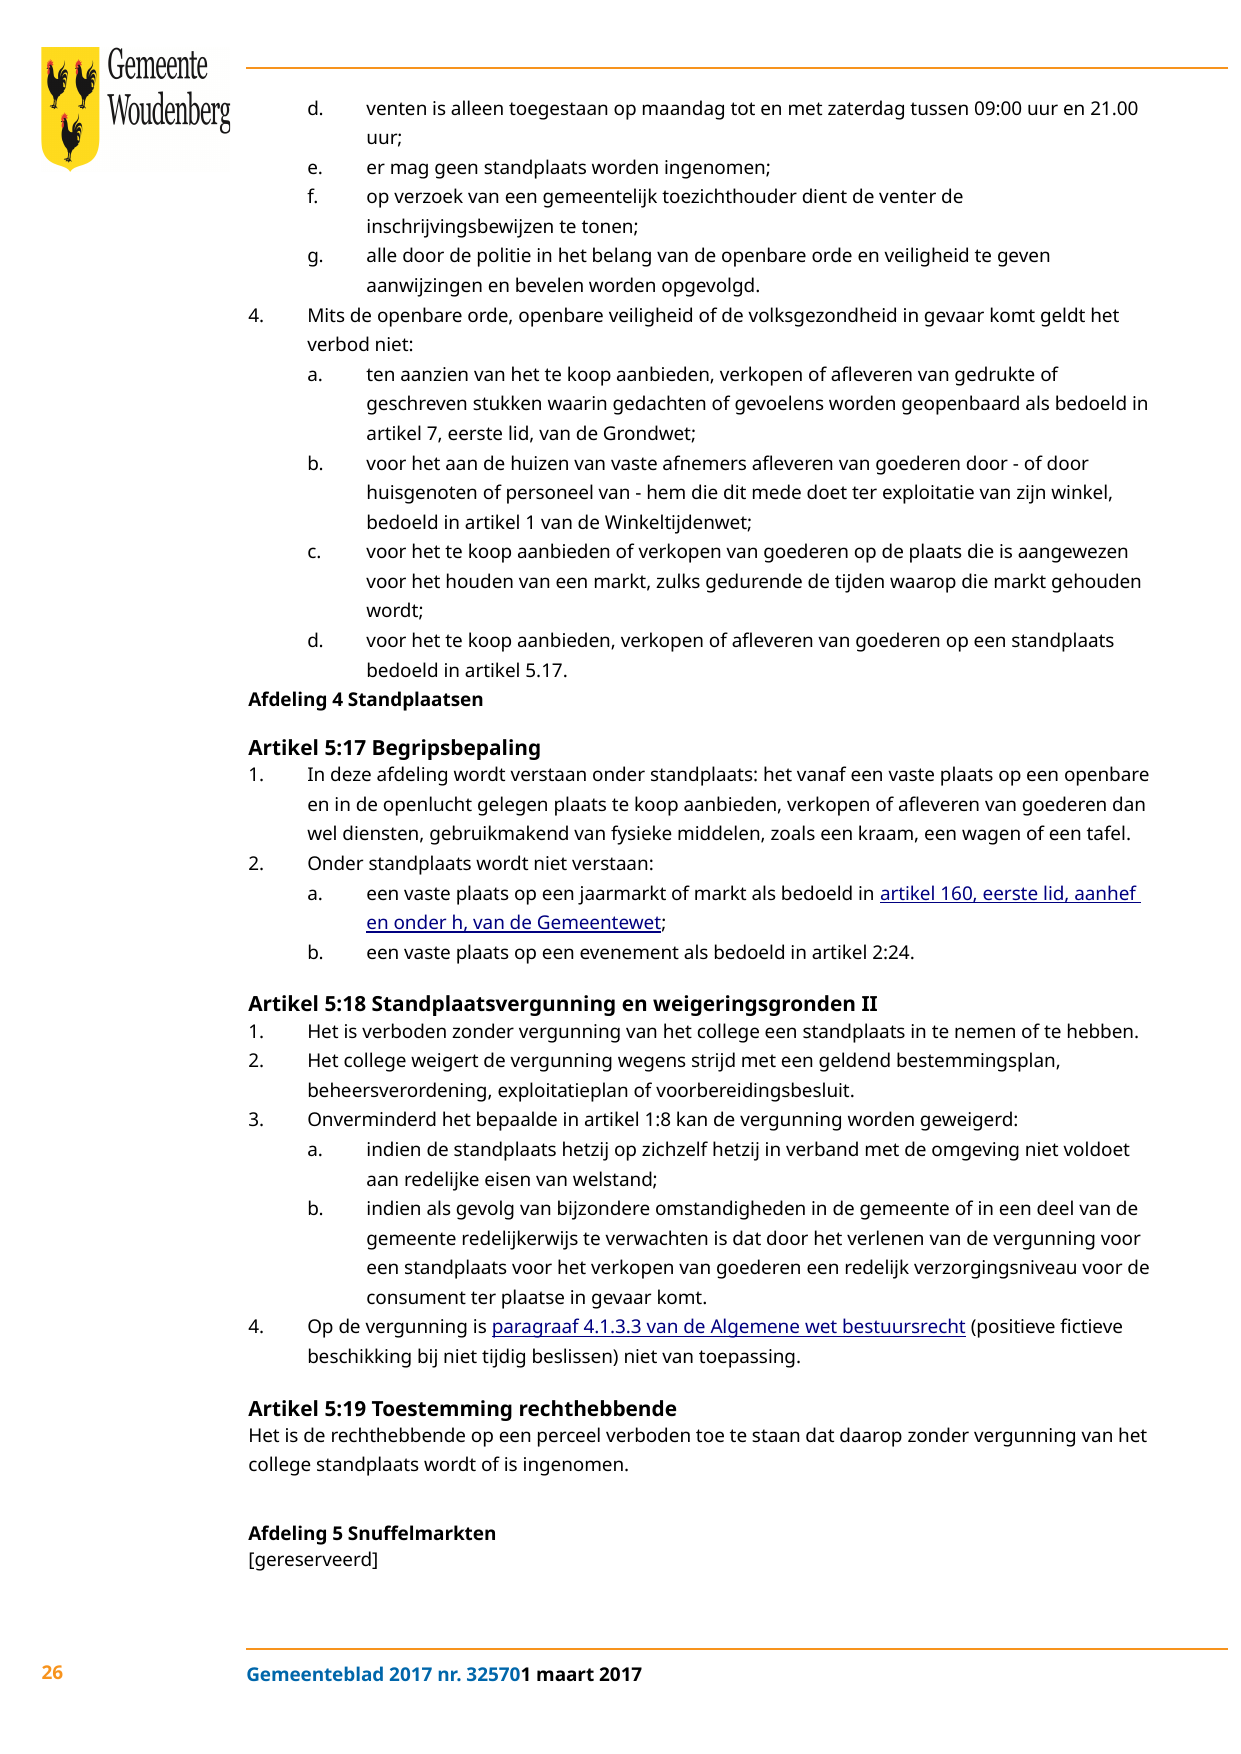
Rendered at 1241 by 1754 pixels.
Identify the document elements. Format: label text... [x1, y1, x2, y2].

list indien als gevolg van bijzondere omstandigheden in de gemeente of in een deel van de gemeente redelijkerwijs te verwachten is dat door het verlenen van de vergunning voor een standplaats voor het verkopen van goederen een redelijk verzorgingsniveau voor de consument ter plaatse in gevaar komt. [307, 1195, 1152, 1310]
list er mag geen standplaats worden ingenomen; [307, 154, 1152, 180]
list Onverminderd het bepaalde in artikel 1:8 kan de vergunning worden geweigerd: [248, 1107, 1152, 1132]
list voor het te koop aanbieden of verkopen van goederen op de plaats die is aangewezen voor het houden van een markt, zulks gedurende de tijden waarop die markt gehouden wordt; [307, 538, 1152, 623]
list Mits de openbare orde, openbare veiligheid of de volksgezondheid in gevaar komt geldt het verbod niet: [248, 302, 1152, 357]
text Afdeling 4 Standplaatsen [248, 686, 1152, 712]
list voor het te koop aanbieden, verkopen of afleveren van goederen op een standplaats bedoeld in artikel 5.17. [307, 627, 1152, 683]
list Het college weigert de vergunning wegens strijd met een geldend bestemmingsplan, beheersverordening, exploitatieplan of voorbereidingsbesluit. [248, 1047, 1152, 1103]
picture [41, 47, 231, 172]
list venten is alleen toegestaan op maandag tot en met zaterdag tussen 09:00 uur en 21.00 uur; [307, 95, 1152, 150]
list een vaste plaats op een jaarmarkt of markt als bedoeld in artikel 160, eerste lid, aanhef en onder h, van de Gemeentewet; [307, 880, 1152, 935]
list een vaste plaats op een evenement als bedoeld in artikel 2:24. [307, 939, 1152, 965]
text Artikel 5:17 Begripsbepaling [248, 733, 1152, 761]
list alle door de politie in het belang van de openbare orde en veiligheid te geven aanwijzingen en bevelen worden opgevolgd. [307, 243, 1152, 298]
list voor het aan de huizen van vaste afnemers afleveren van goederen door - of door huisgenoten of personeel van - hem die dit mede doet ter exploitatie van zijn winkel, bedoeld in artikel 1 van de Winkeltijdenwet; [307, 450, 1152, 535]
list In deze afdeling wordt verstaan onder standplaats: het vanaf een vaste plaats op een openbare en in de openlucht gelegen plaats te koop aanbieden, verkopen of afleveren van goederen dan wel diensten, gebruikmakend van fysieke middelen, zoals een kraam, een wagen of een tafel. [248, 761, 1152, 846]
list ten aanzien van het te koop aanbieden, verkopen of afleveren van gedrukte of geschreven stukken waarin gedachten of gevoelens worden geopenbaard als bedoeld in artikel 7, eerste lid, van de Grondwet; [307, 361, 1152, 446]
list Het is verboden zonder vergunning van het college een standplaats in te nemen of te hebben. [248, 1018, 1152, 1043]
text Artikel 5:18 Standplaatsvergunning en weigeringsgronden II [248, 989, 1152, 1018]
list Op de vergunning is paragraaf 4.1.3.3 van de Algemene wet bestuursrecht (positieve fictieve beschikking bij niet tijdig beslissen) niet van toepassing. [248, 1314, 1152, 1369]
list indien de standplaats hetzij op zichzelf hetzij in verband met de omgeving niet voldoet aan redelijke eisen van welstand; [307, 1136, 1152, 1191]
text Het is de rechthebbende op een perceel verboden toe te staan dat daarop zonder vergunning van het college standplaats wordt of is ingenomen. [248, 1422, 1152, 1477]
list Onder standplaats wordt niet verstaan: [248, 850, 1152, 876]
text [gereserveerd] [248, 1546, 1152, 1572]
text Afdeling 5 Snuffelmarkten [248, 1521, 1152, 1546]
text Artikel 5:19 Toestemming rechthebbende [248, 1394, 1152, 1422]
list op verzoek van een gemeentelijk toezichthouder dient de venter de inschrijvingsbewijzen te tonen; [307, 183, 1152, 239]
